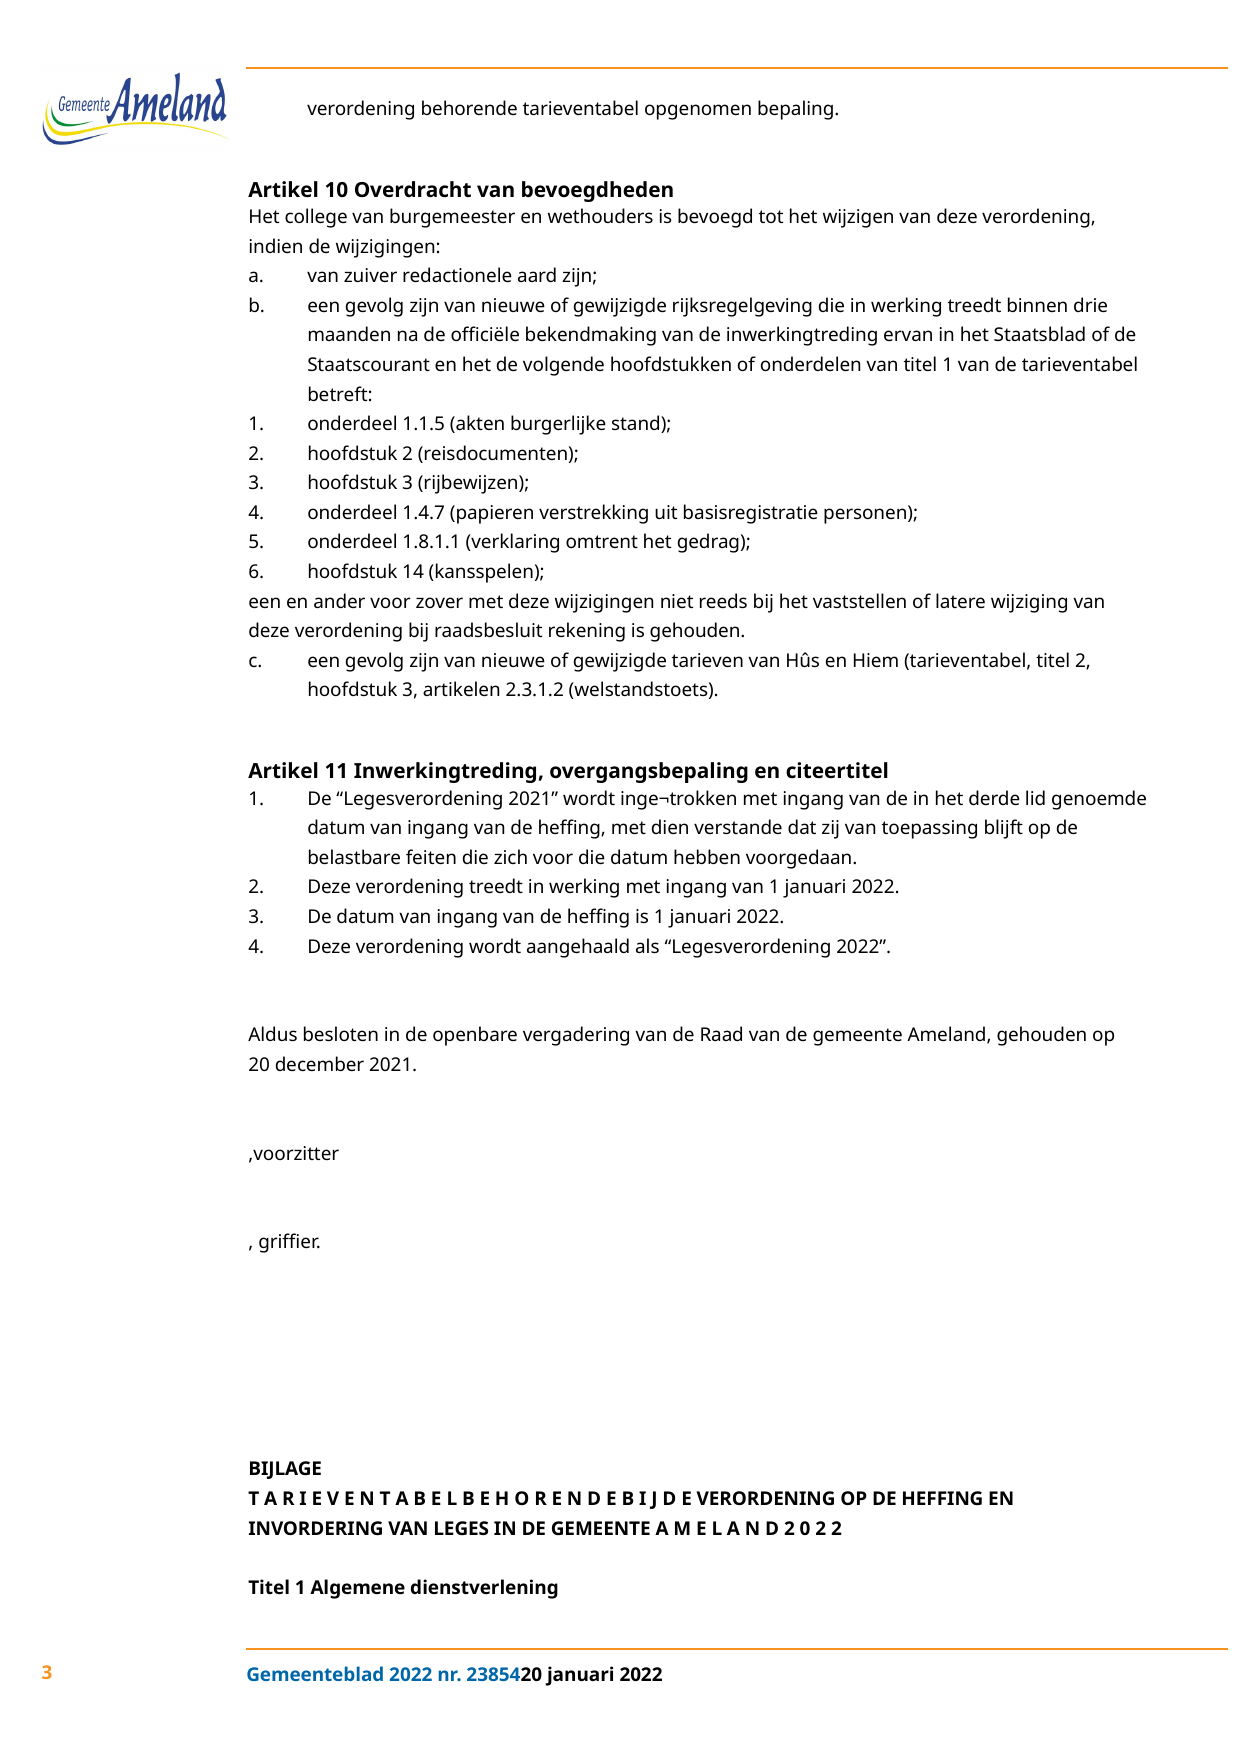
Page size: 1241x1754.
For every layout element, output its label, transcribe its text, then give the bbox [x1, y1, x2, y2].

list De datum van ingang van de heffing is 1 januari 2022. [248, 903, 1152, 929]
list onderdeel 1.8.1.1 (verklaring omtrent het gedrag); [248, 529, 1152, 554]
text Aldus besloten in de openbare vergadering van de Raad van de gemeente Ameland, gehouden op [248, 1022, 1152, 1047]
list een gevolg zijn van nieuwe of gewijzigde rijksregelgeving die in werking treedt binnen drie maanden na de officiële bekendmaking van de inwerkingtreding ervan in het Staatsblad of de Staatscourant en het de volgende hoofdstukken of onderdelen van titel 1 van de tarieventabel betreft: [248, 292, 1152, 406]
text Titel 1 Algemene dienstverlening [248, 1574, 1152, 1599]
text 20 december 2021. [248, 1051, 1152, 1077]
list een gevolg zijn van nieuwe of gewijzigde tarieven van Hûs en Hiem (tarieventabel, titel 2, hoofdstuk 3, artikelen 2.3.1.2 (welstandstoets). [248, 647, 1152, 702]
text Artikel 10 Overdracht van bevoegdheden [248, 175, 1152, 203]
picture [41, 47, 231, 172]
list De “Legesverordening 2021” wordt inge¬trokken met ingang van de in het derde lid genoemde datum van ingang van de heffing, met dien verstande dat zij van toepassing blijft op de belastbare feiten die zich voor die datum hebben voorgedaan. [248, 785, 1152, 870]
text Het college van burgemeester en wethouders is bevoegd tot het wijzigen van deze verordening, indien de wijzigingen: [248, 203, 1152, 258]
list hoofdstuk 14 (kansspelen); [248, 558, 1152, 584]
list verordening behorende tarieventabel opgenomen bepaling. [248, 95, 1152, 121]
list Deze verordening treedt in werking met ingang van 1 januari 2022. [248, 874, 1152, 899]
list onderdeel 1.4.7 (papieren verstrekking uit basisregistratie personen); [248, 499, 1152, 525]
text , griffier. [248, 1229, 1152, 1254]
text ,voorzitter [248, 1140, 1152, 1166]
list hoofdstuk 2 (reisdocumenten); [248, 440, 1152, 466]
list onderdeel 1.1.5 (akten burgerlijke stand); [248, 410, 1152, 436]
list van zuiver redactionele aard zijn; [248, 262, 1152, 288]
text BIJLAGE [248, 1456, 1152, 1481]
text Artikel 11 Inwerkingtreding, overgangsbepaling en citeertitel [248, 757, 1152, 785]
list hoofdstuk 3 (rijbewijzen); [248, 469, 1152, 495]
text T A R I E V E N T A B E L B E H O R E N D E B I J D E VERORDENING OP DE HEFFING EN INVORDERING VAN LEGES IN DE GEMEENTE A M E L A N D 2 0 2 2 [248, 1485, 1152, 1540]
list Deze verordening wordt aangehaald als “Legesverordening 2022”. [248, 933, 1152, 959]
text een en ander voor zover met deze wijzigingen niet reeds bij het vaststellen of latere wijziging van deze verordening bij raadsbesluit rekening is gehouden. [248, 588, 1152, 643]
